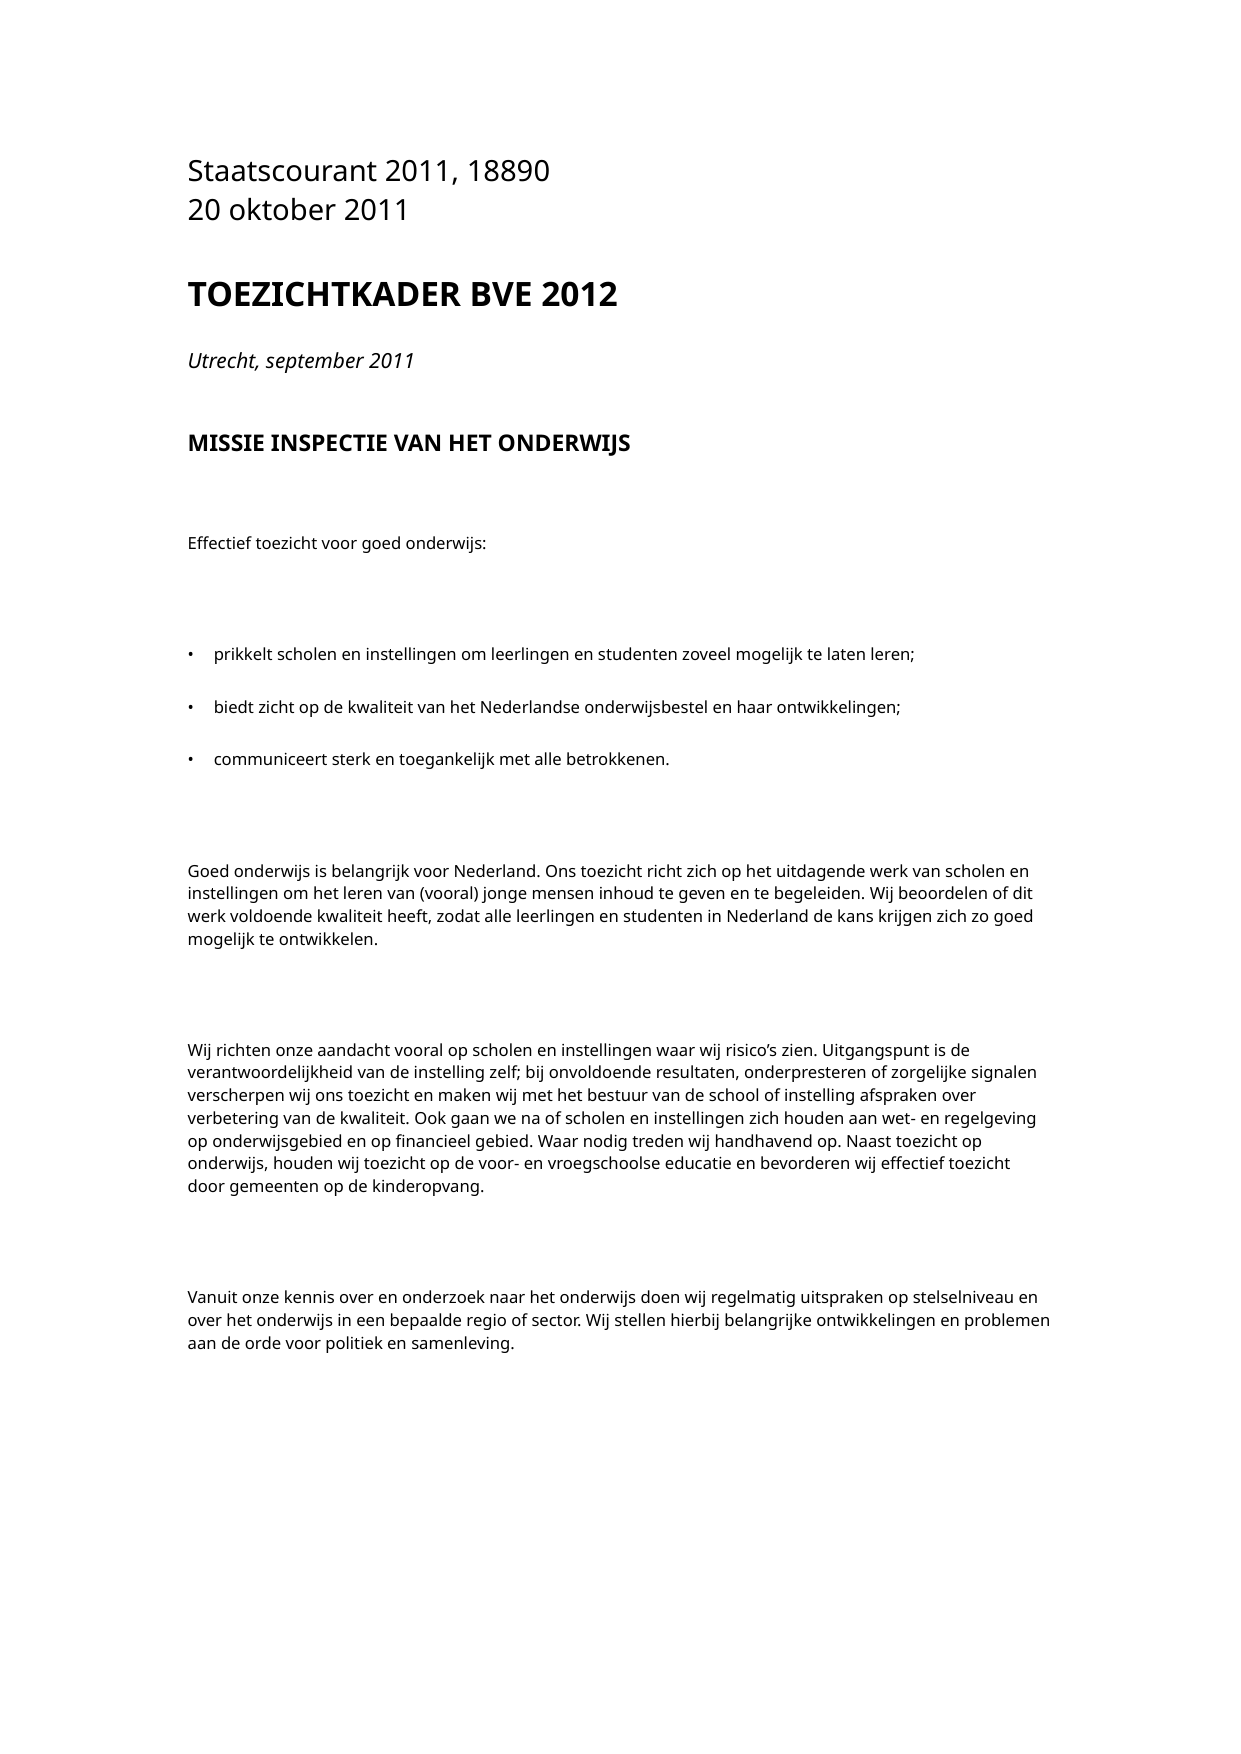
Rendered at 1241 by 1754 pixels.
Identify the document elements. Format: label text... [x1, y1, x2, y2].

table_cell Vanuit onze kennis over en onderzoek naar het onderwijs doen wij regelmatig uitspraken op stelselniveau en over het onderwijs in een bepaalde regio of sector. Wij stellen hierbij belangrijke ontwikkelingen en problemen aan de orde voor politiek en samenleving. [188, 1286, 1053, 1384]
table_cell • [188, 643, 213, 695]
subtitle MISSIE INSPECTIE VAN HET ONDERWIJS [187, 427, 1053, 458]
table_cell [188, 584, 1053, 643]
table_cell Goed onderwijs is belangrijk voor Nederland. Ons toezicht richt zich op het uitdagende werk van scholen en instellingen om het leren van (vooral) jonge mensen inhoud te geven en te begeleiden. Wij beoordelen of dit werk voldoende kwaliteit heeft, zodat alle leerlingen en studenten in Nederland de kans krijgen zich zo goed mogelijk te ontwikkelen. [188, 859, 1053, 980]
subtitle TOEZICHTKADER BVE 2012 [187, 271, 1053, 316]
text 20 oktober 2011 [187, 190, 1053, 229]
table_cell communiceert sterk en toegankelijk met alle betrokkenen. [214, 748, 1053, 801]
table_cell [188, 1228, 1053, 1286]
text Staatscourant 2011, 18890 [187, 150, 1053, 190]
table_cell • [188, 695, 213, 748]
table_cell [188, 801, 1053, 859]
table_cell [188, 980, 1053, 1038]
table_cell • [188, 748, 213, 801]
table_cell prikkelt scholen en instellingen om leerlingen en studenten zoveel mogelijk te laten leren; [214, 643, 1053, 695]
table_cell biedt zicht op de kwaliteit van het Nederlandse onderwijsbestel en haar ontwikkelingen; [214, 695, 1053, 748]
table_cell Wij richten onze aandacht vooral op scholen en instellingen waar wij risico’s zien. Uitgangspunt is de verantwoordelijkheid van de instelling zelf; bij onvoldoende resultaten, onderpresteren of zorgelijke signalen verscherpen wij ons toezicht en maken wij met het bestuur van de school of instelling afspraken over verbetering van de kwaliteit. Ook gaan we na of scholen en instellingen zich houden aan wet- en regelgeving op onderwijsgebied en op financieel gebied. Waar nodig treden wij handhavend op. Naast toezicht op onderwijs, houden wij toezicht op de voor- en vroegschoolse educatie en bevorderen wij effectief toezicht door gemeenten op de kinderopvang. [188, 1039, 1053, 1227]
table_header Effectief toezicht voor goed onderwijs: [188, 531, 1053, 584]
text Utrecht, september 2011 [187, 346, 1053, 375]
